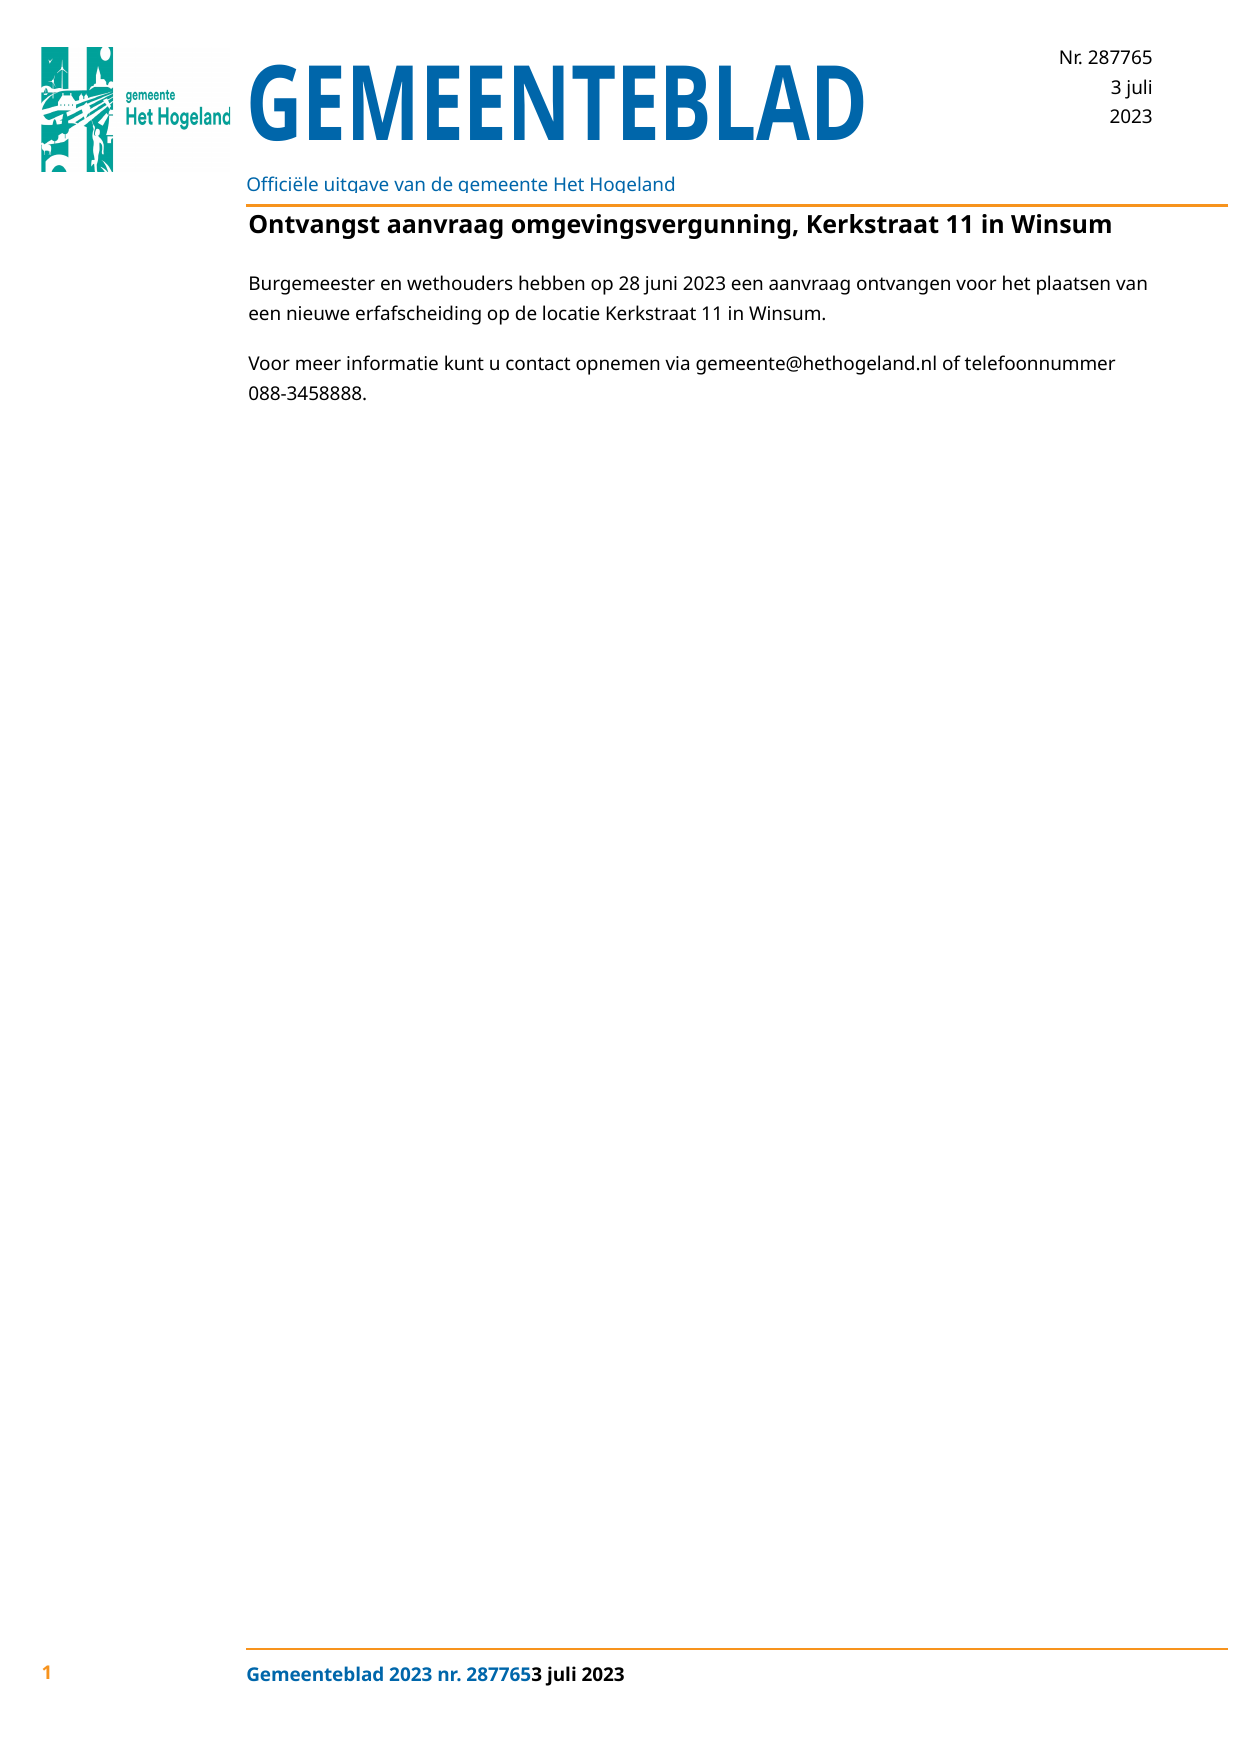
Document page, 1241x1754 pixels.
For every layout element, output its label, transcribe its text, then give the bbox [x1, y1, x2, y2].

text Burgemeester en wethouders hebben op 28 juni 2023 een aanvraag ontvangen voor het plaatsen van een nieuwe erfafscheiding op de locatie Kerkstraat 11 in Winsum. [248, 270, 1152, 326]
text Ontvangst aanvraag omgevingsvergunning, Kerkstraat 11 in Winsum [248, 207, 1152, 241]
picture [41, 47, 231, 172]
text Voor meer informatie kunt u contact opnemen via gemeente@hethogeland.nl of telefoonnummer 088-3458888. [248, 350, 1152, 406]
